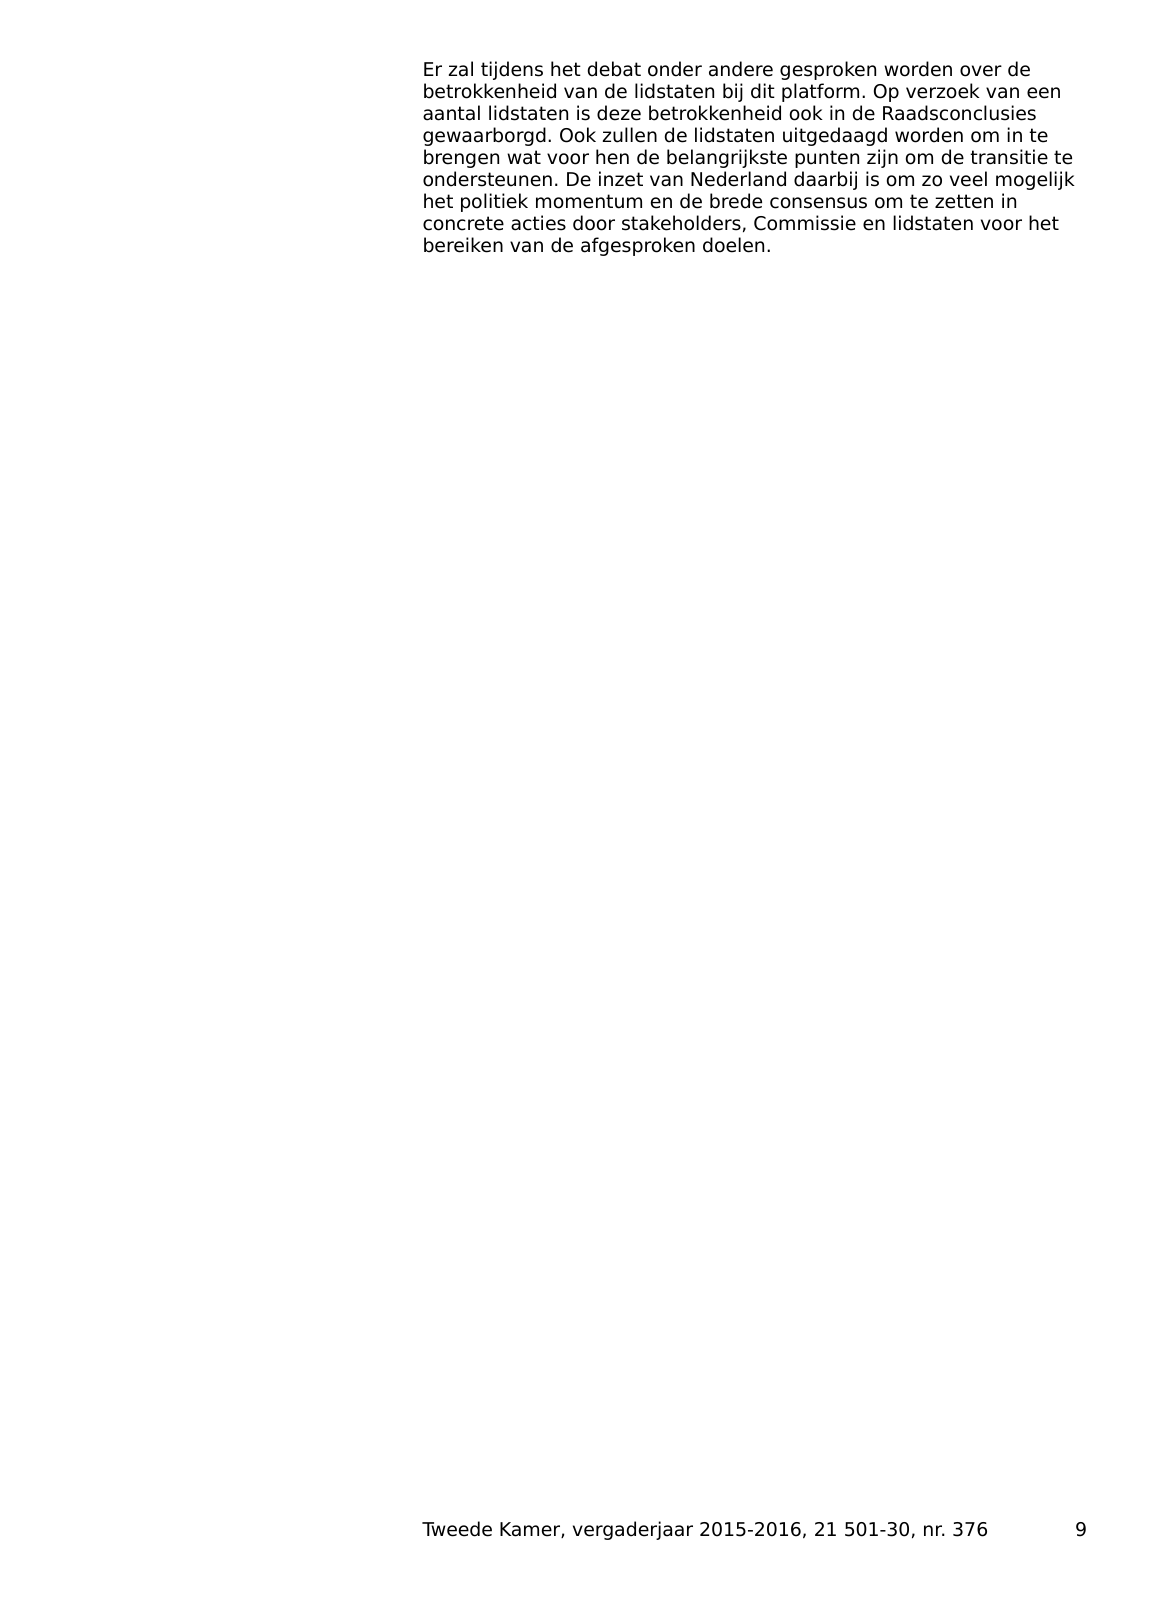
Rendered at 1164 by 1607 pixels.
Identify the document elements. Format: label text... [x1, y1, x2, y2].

text Er zal tijdens het debat onder andere gesproken worden over de betrokkenheid van de lidstaten bij dit platform. Op verzoek van een aantal lidstaten is deze betrokkenheid ook in de Raadsconclusies gewaarborgd. Ook zullen de lidstaten uitgedaagd worden om in te brengen wat voor hen de belangrijkste punten zijn om de transitie te ondersteunen. De inzet van Nederland daarbij is om zo veel mogelijk het politiek momentum en de brede consensus om te zetten in concrete acties door stakeholders, Commissie en lidstaten voor het bereiken van de afgesproken doelen. [422, 59, 1087, 257]
